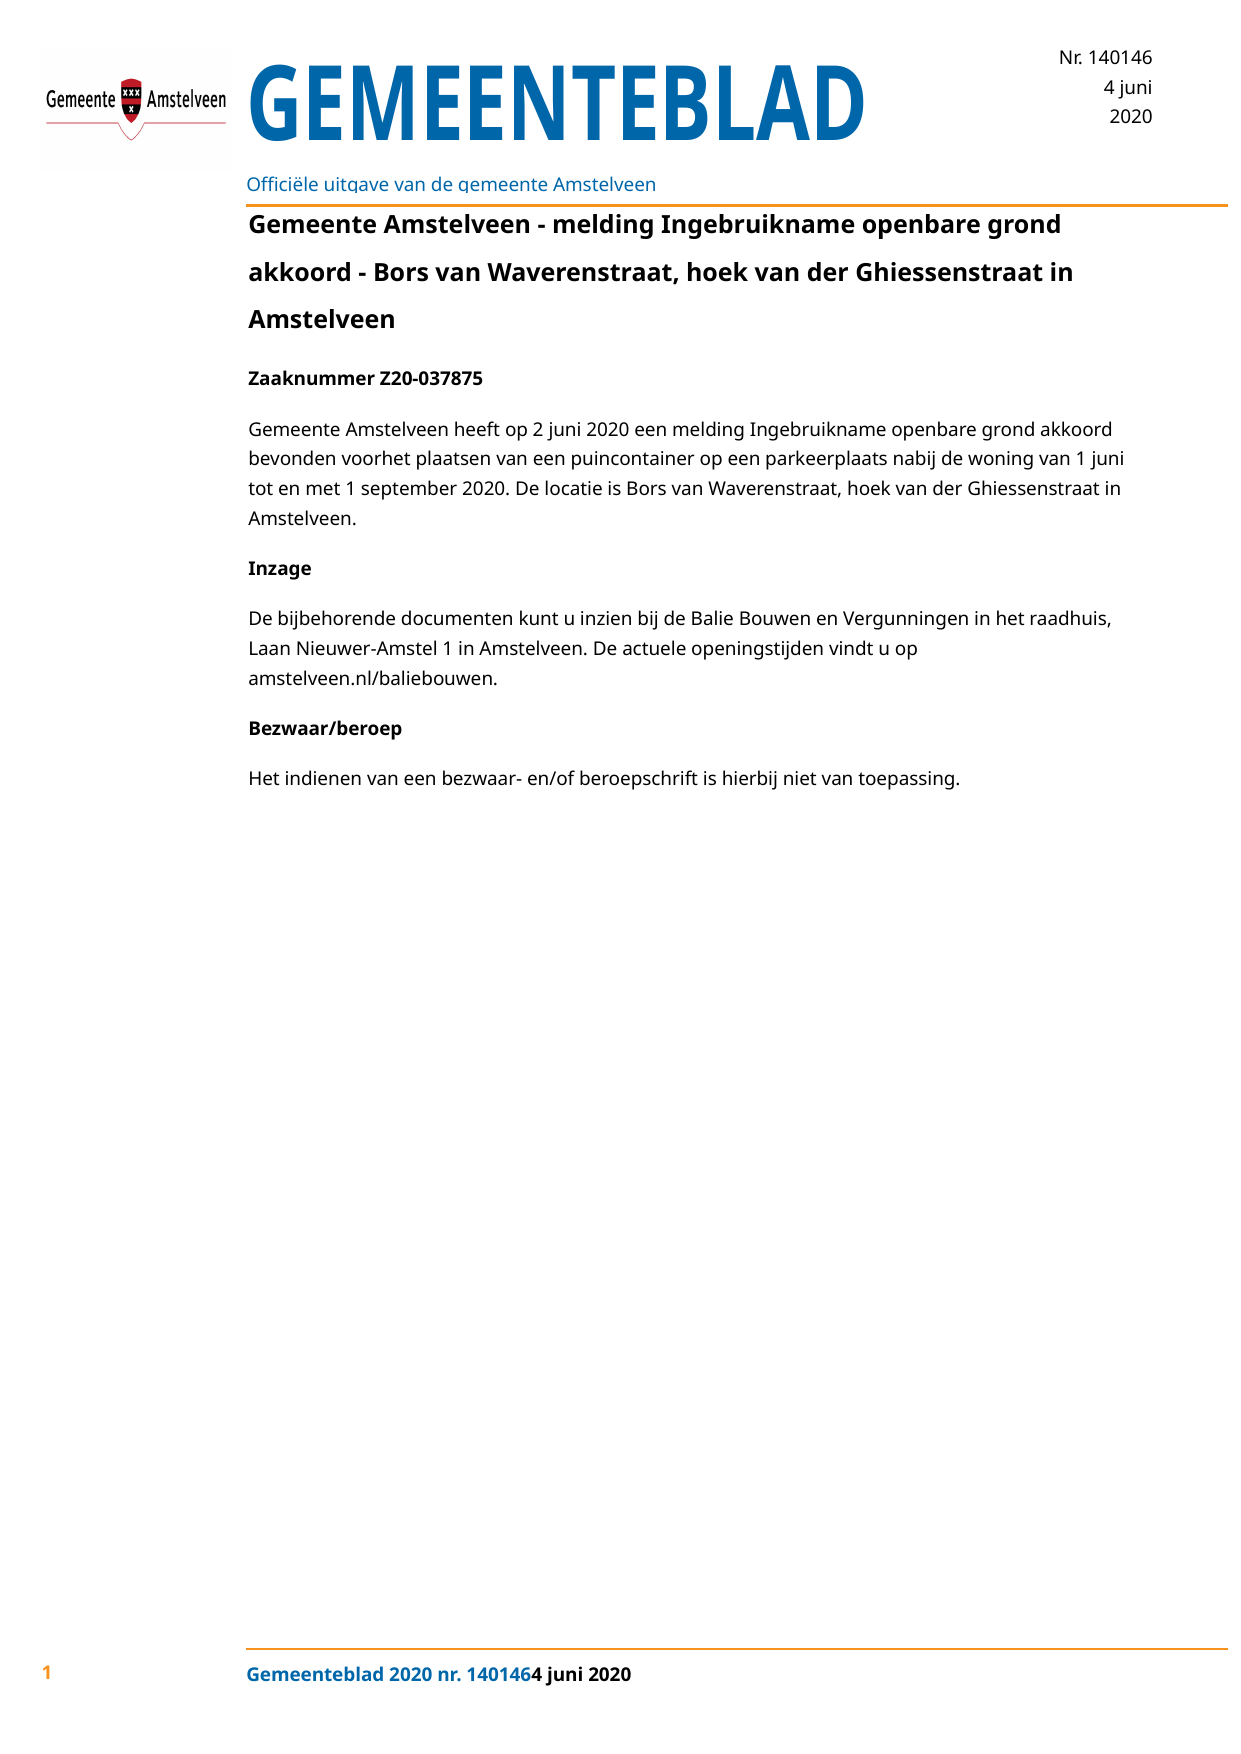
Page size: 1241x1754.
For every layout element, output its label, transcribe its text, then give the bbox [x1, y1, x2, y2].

text Zaaknummer Z20-037875 [248, 366, 1152, 391]
text Bezwaar/beroep [248, 715, 1152, 741]
text Inzage [248, 555, 1152, 581]
text Het indienen van een bezwaar- en/of beroepschrift is hierbij niet van toepassing. [248, 766, 1152, 791]
text De bijbehorende documenten kunt u inzien bij de Balie Bouwen en Vergunningen in het raadhuis, Laan Nieuwer-Amstel 1 in Amstelveen. De actuele openingstijden vindt u op amstelveen.nl/baliebouwen. [248, 606, 1152, 690]
picture [41, 47, 231, 172]
text Gemeente Amstelveen heeft op 2 juni 2020 een melding Ingebruikname openbare grond akkoord bevonden voorhet plaatsen van een puincontainer op een parkeerplaats nabij de woning van 1 juni tot en met 1 september 2020. De locatie is Bors van Waverenstraat, hoek van der Ghiessenstraat in Amstelveen. [248, 416, 1152, 530]
text Gemeente Amstelveen - melding Ingebruikname openbare grond akkoord - Bors van Waverenstraat, hoek van der Ghiessenstraat in Amstelveen [248, 207, 1152, 336]
